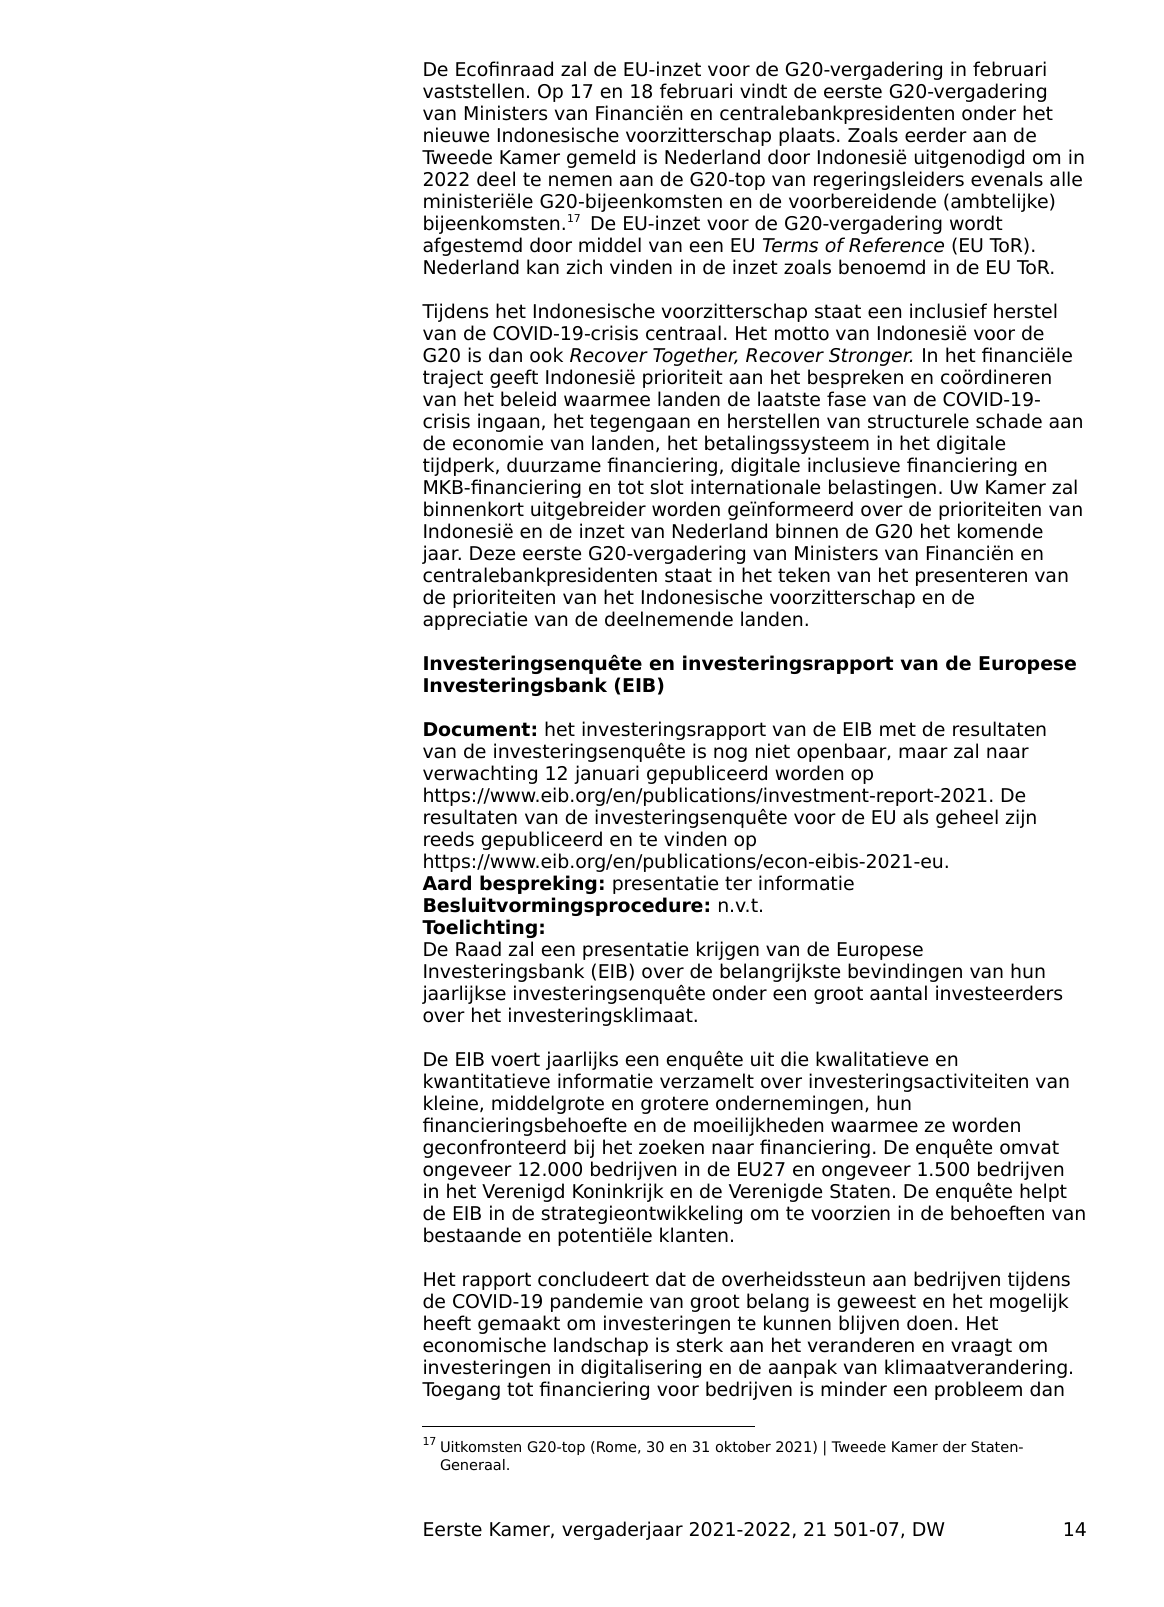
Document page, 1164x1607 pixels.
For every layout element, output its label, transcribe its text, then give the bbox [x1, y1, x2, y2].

text De EIB voert jaarlijks een enquête uit die kwalitatieve en kwantitatieve informatie verzamelt over investeringsactiviteiten van kleine, middelgrote en grotere ondernemingen, hun financieringsbehoefte en de moeilijkheden waarmee ze worden geconfronteerd bij het zoeken naar financiering. De enquête omvat ongeveer 12.000 bedrijven in de EU27 en ongeveer 1.500 bedrijven in het Verenigd Koninkrijk en de Verenigde Staten. De enquête helpt de EIB in de strategieontwikkeling om te voorzien in de behoeften van bestaande en potentiële klanten. [422, 1049, 1087, 1247]
text Tijdens het Indonesische voorzitterschap staat een inclusief herstel van de COVID-19-crisis centraal. Het motto van Indonesië voor de G20 is dan ook Recover Together, Recover Stronger. In het financiële traject geeft Indonesië prioriteit aan het bespreken en coördineren van het beleid waarmee landen de laatste fase van de COVID-19-crisis ingaan, het tegengaan en herstellen van structurele schade aan de economie van landen, het betalingssysteem in het digitale tijdperk, duurzame financiering, digitale inclusieve financiering en MKB-financiering en tot slot internationale belastingen. Uw Kamer zal binnenkort uitgebreider worden geïnformeerd over de prioriteiten van Indonesië en de inzet van Nederland binnen de G20 het komende jaar. Deze eerste G20-vergadering van Ministers van Financiën en centralebankpresidenten staat in het teken van het presenteren van de prioriteiten van het Indonesische voorzitterschap en de appreciatie van de deelnemende landen. [422, 301, 1087, 631]
text Aard bespreking: presentatie ter informatie [422, 873, 1087, 895]
subtitle Investeringsenquête en investeringsrapport van de Europese Investeringsbank (EIB) [422, 653, 1087, 697]
text Het rapport concludeert dat de overheidssteun aan bedrijven tijdens de COVID-19 pandemie van groot belang is geweest en het mogelijk heeft gemaakt om investeringen te kunnen blijven doen. Het economische landschap is sterk aan het veranderen en vraagt om investeringen in digitalisering en de aanpak van klimaatverandering. Toegang tot financiering voor bedrijven is minder een probleem dan [422, 1269, 1087, 1401]
text De Raad zal een presentatie krijgen van de Europese Investeringsbank (EIB) over de belangrijkste bevindingen van hun jaarlijkse investeringsenquête onder een groot aantal investeerders over het investeringsklimaat. [422, 939, 1087, 1027]
text Document: het investeringsrapport van de EIB met de resultaten van de investeringsenquête is nog niet openbaar, maar zal naar verwachting 12 januari gepubliceerd worden op https://www.eib.org/en/publications/investment-report-2021. De resultaten van de investeringsenquête voor de EU als geheel zijn reeds gepubliceerd en te vinden op https://www.eib.org/en/publications/econ-eibis-2021-eu. [422, 719, 1087, 873]
text Besluitvormingsprocedure: n.v.t. [422, 895, 1087, 917]
text Toelichting: [422, 917, 1087, 939]
text Uitkomsten G20-top (Rome, 30 en 31 oktober 2021) | Tweede Kamer der Staten-Generaal. [422, 1435, 1087, 1474]
text De Ecofinraad zal de EU-inzet voor de G20-vergadering in februari vaststellen. Op 17 en 18 februari vindt de eerste G20-vergadering van Ministers van Financiën en centralebankpresidenten onder het nieuwe Indonesische voorzitterschap plaats. Zoals eerder aan de Tweede Kamer gemeld is Nederland door Indonesië uitgenodigd om in 2022 deel te nemen aan de G20-top van regeringsleiders evenals alle ministeriële G20-bijeenkomsten en de voorbereidende (ambtelijke) bijeenkomsten. De EU-inzet voor de G20-vergadering wordt afgestemd door middel van een EU Terms of Reference (EU ToR). Nederland kan zich vinden in de inzet zoals benoemd in de EU ToR. [422, 59, 1087, 279]
